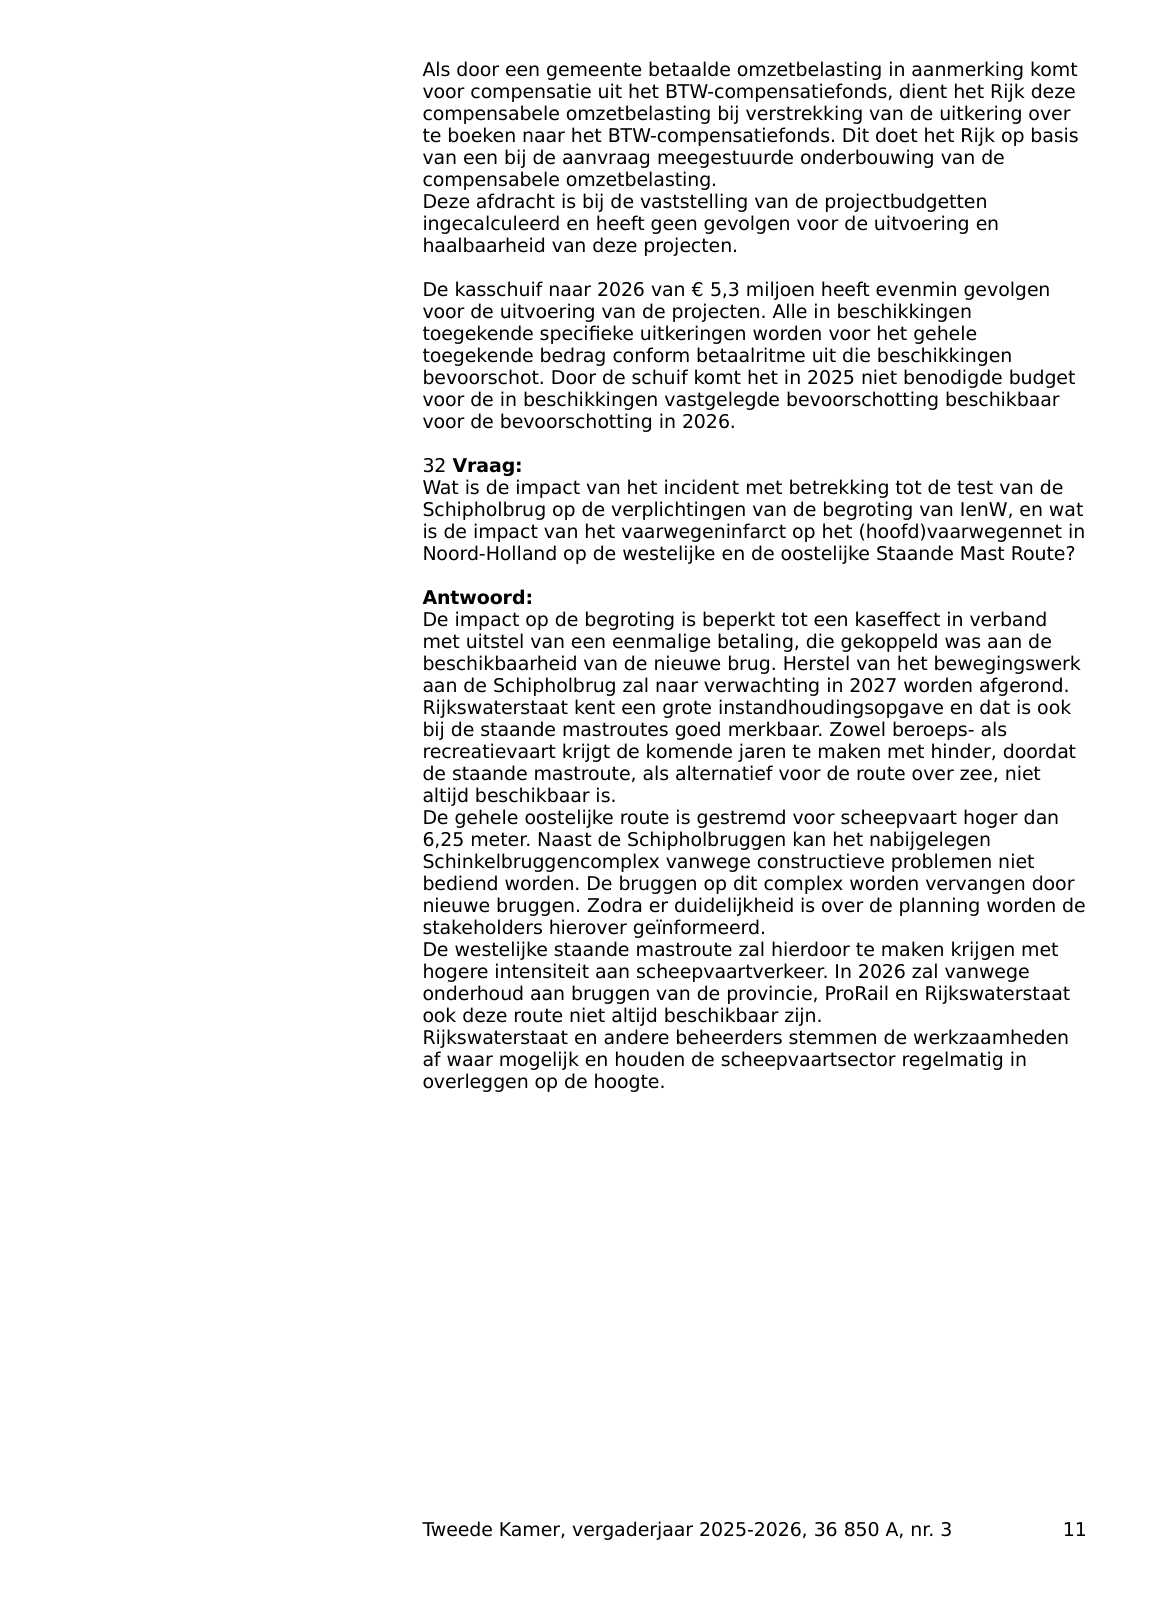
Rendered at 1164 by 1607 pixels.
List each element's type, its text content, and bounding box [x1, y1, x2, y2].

text 32 Vraag: [422, 455, 1087, 477]
text Wat is de impact van het incident met betrekking tot de test van de Schipholbrug op de verplichtingen van de begroting van IenW, en wat is de impact van het vaarwegeninfarct op het (hoofd)vaarwegennet in Noord-Holland op de westelijke en de oostelijke Staande Mast Route? [422, 477, 1087, 565]
text Deze afdracht is bij de vaststelling van de projectbudgetten ingecalculeerd en heeft geen gevolgen voor de uitvoering en haalbaarheid van deze projecten. [422, 191, 1087, 257]
text De gehele oostelijke route is gestremd voor scheepvaart hoger dan 6,25 meter. Naast de Schipholbruggen kan het nabijgelegen Schinkelbruggencomplex vanwege constructieve problemen niet bediend worden. De bruggen op dit complex worden vervangen door nieuwe bruggen. Zodra er duidelijkheid is over de planning worden de stakeholders hierover geïnformeerd. [422, 807, 1087, 939]
text Antwoord: [422, 587, 1087, 609]
text De impact op de begroting is beperkt tot een kaseﬀect in verband met uitstel van een eenmalige betaling, die gekoppeld was aan de beschikbaarheid van de nieuwe brug. Herstel van het bewegingswerk aan de Schipholbrug zal naar verwachting in 2027 worden afgerond. [422, 609, 1087, 697]
text Als door een gemeente betaalde omzetbelasting in aanmerking komt voor compensatie uit het BTW-compensatiefonds, dient het Rijk deze compensabele omzetbelasting bij verstrekking van de uitkering over te boeken naar het BTW-compensatiefonds. Dit doet het Rijk op basis van een bij de aanvraag meegestuurde onderbouwing van de compensabele omzetbelasting. [422, 59, 1087, 191]
text Rijkswaterstaat kent een grote instandhoudingsopgave en dat is ook bij de staande mastroutes goed merkbaar. Zowel beroeps- als recreatievaart krijgt de komende jaren te maken met hinder, doordat de staande mastroute, als alternatief voor de route over zee, niet altijd beschikbaar is. [422, 697, 1087, 807]
text De kasschuif naar 2026 van € 5,3 miljoen heeft evenmin gevolgen voor de uitvoering van de projecten. Alle in beschikkingen toegekende speciﬁeke uitkeringen worden voor het gehele toegekende bedrag conform betaalritme uit die beschikkingen bevoorschot. Door de schuif komt het in 2025 niet benodigde budget voor de in beschikkingen vastgelegde bevoorschotting beschikbaar voor de bevoorschotting in 2026. [422, 279, 1087, 433]
text De westelijke staande mastroute zal hierdoor te maken krijgen met hogere intensiteit aan scheepvaartverkeer. In 2026 zal vanwege onderhoud aan bruggen van de provincie, ProRail en Rijkswaterstaat ook deze route niet altijd beschikbaar zijn. [422, 939, 1087, 1027]
text Rijkswaterstaat en andere beheerders stemmen de werkzaamheden af waar mogelijk en houden de scheepvaartsector regelmatig in overleggen op de hoogte. [422, 1027, 1087, 1093]
